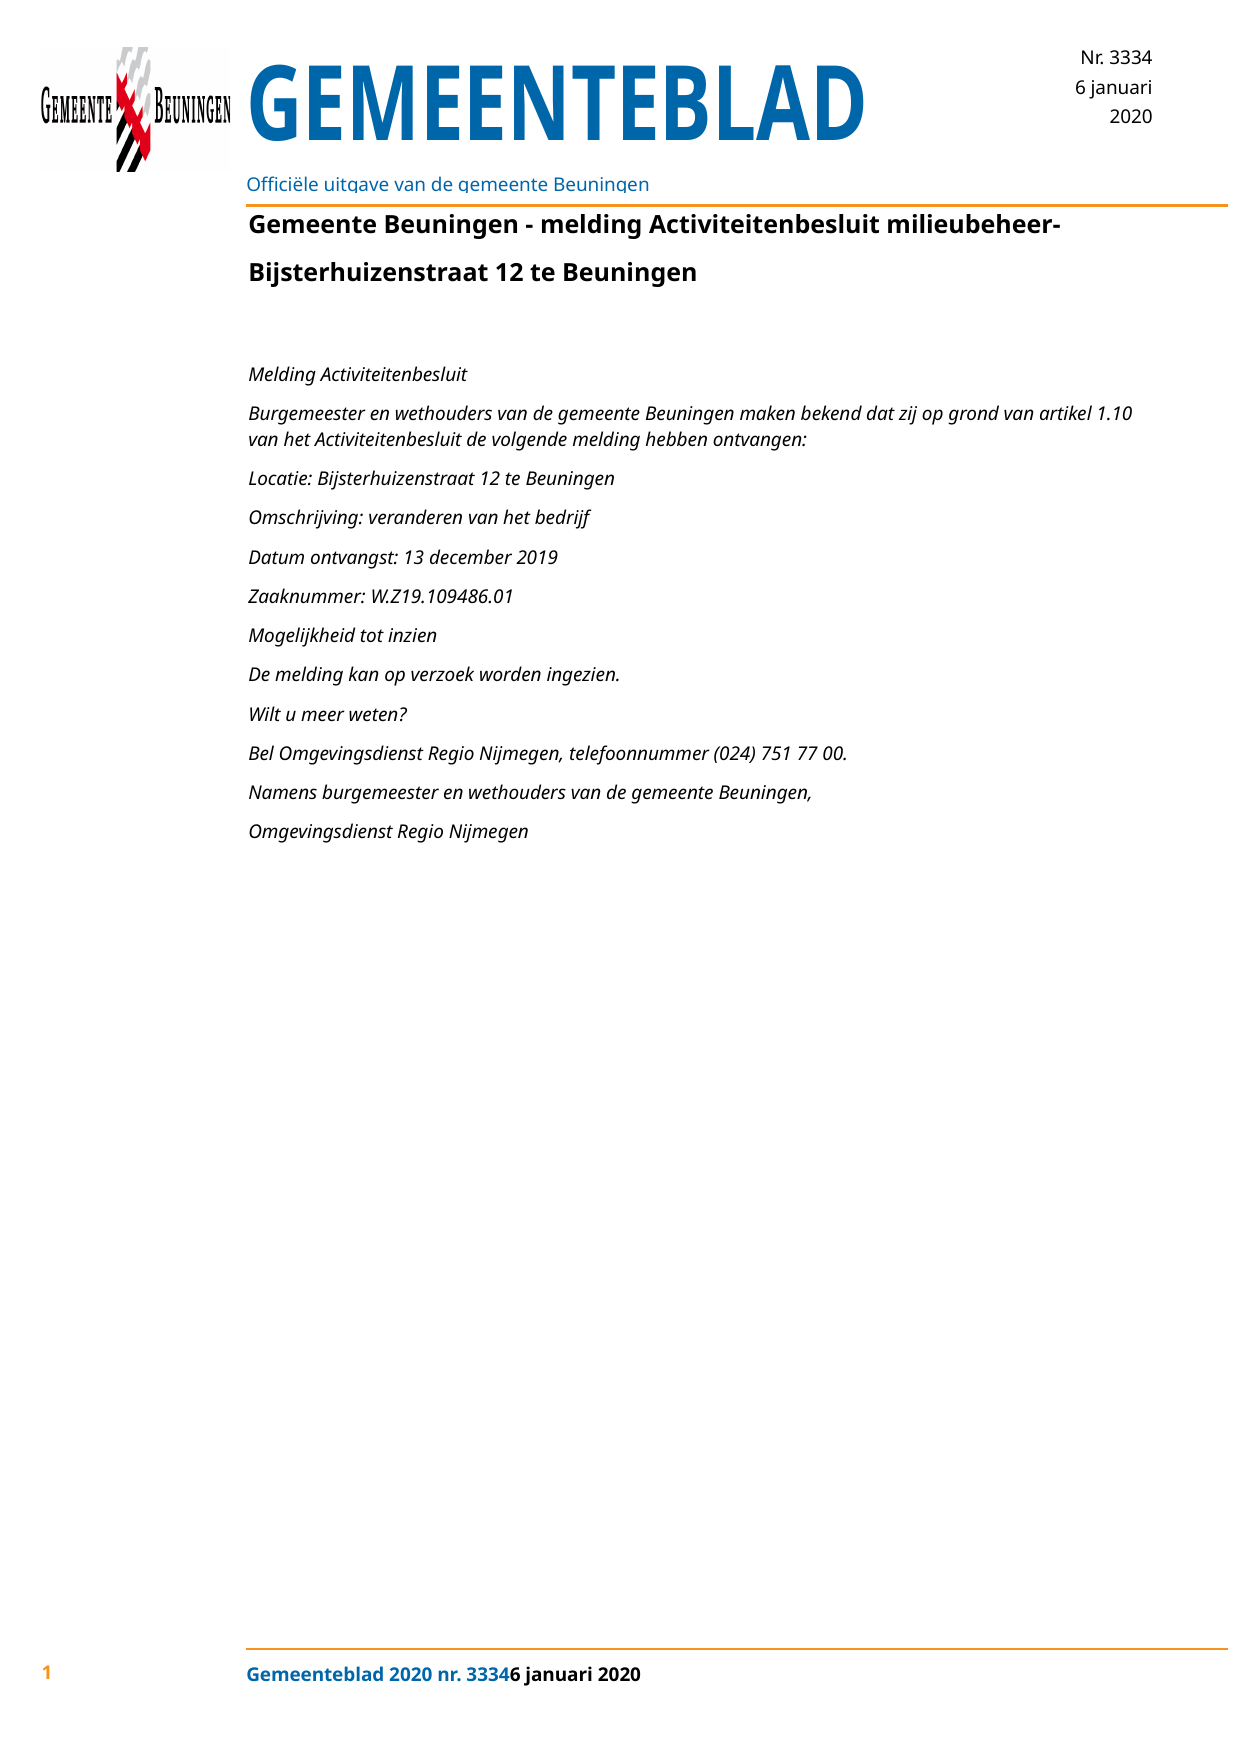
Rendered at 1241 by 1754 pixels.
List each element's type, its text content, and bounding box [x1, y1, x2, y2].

text Gemeente Beuningen - melding Activiteitenbesluit milieubeheer- Bijsterhuizenstraat 12 te Beuningen [248, 207, 1152, 288]
text Omgevingsdienst Regio Nijmegen [248, 819, 1152, 844]
picture [41, 47, 231, 172]
text Zaaknummer: W.Z19.109486.01 [248, 583, 1152, 609]
text Wilt u meer weten? [248, 701, 1152, 727]
text Bel Omgevingsdienst Regio Nijmegen, telefoonnummer (024) 751 77 00. [248, 740, 1152, 766]
text De melding kan op verzoek worden ingezien. [248, 662, 1152, 687]
text Mogelijkheid tot inzien [248, 622, 1152, 648]
text Burgemeester en wethouders van de gemeente Beuningen maken bekend dat zij op grond van artikel 1.10 van het Activiteitenbesluit de volgende melding hebben ontvangen: [248, 400, 1152, 452]
text Locatie: Bijsterhuizenstraat 12 te Beuningen [248, 465, 1152, 491]
text Melding Activiteitenbesluit [248, 361, 1152, 387]
text Datum ontvangst: 13 december 2019 [248, 544, 1152, 569]
text Omschrijving: veranderen van het bedrijf [248, 504, 1152, 530]
text Namens burgemeester en wethouders van de gemeente Beuningen, [248, 779, 1152, 805]
